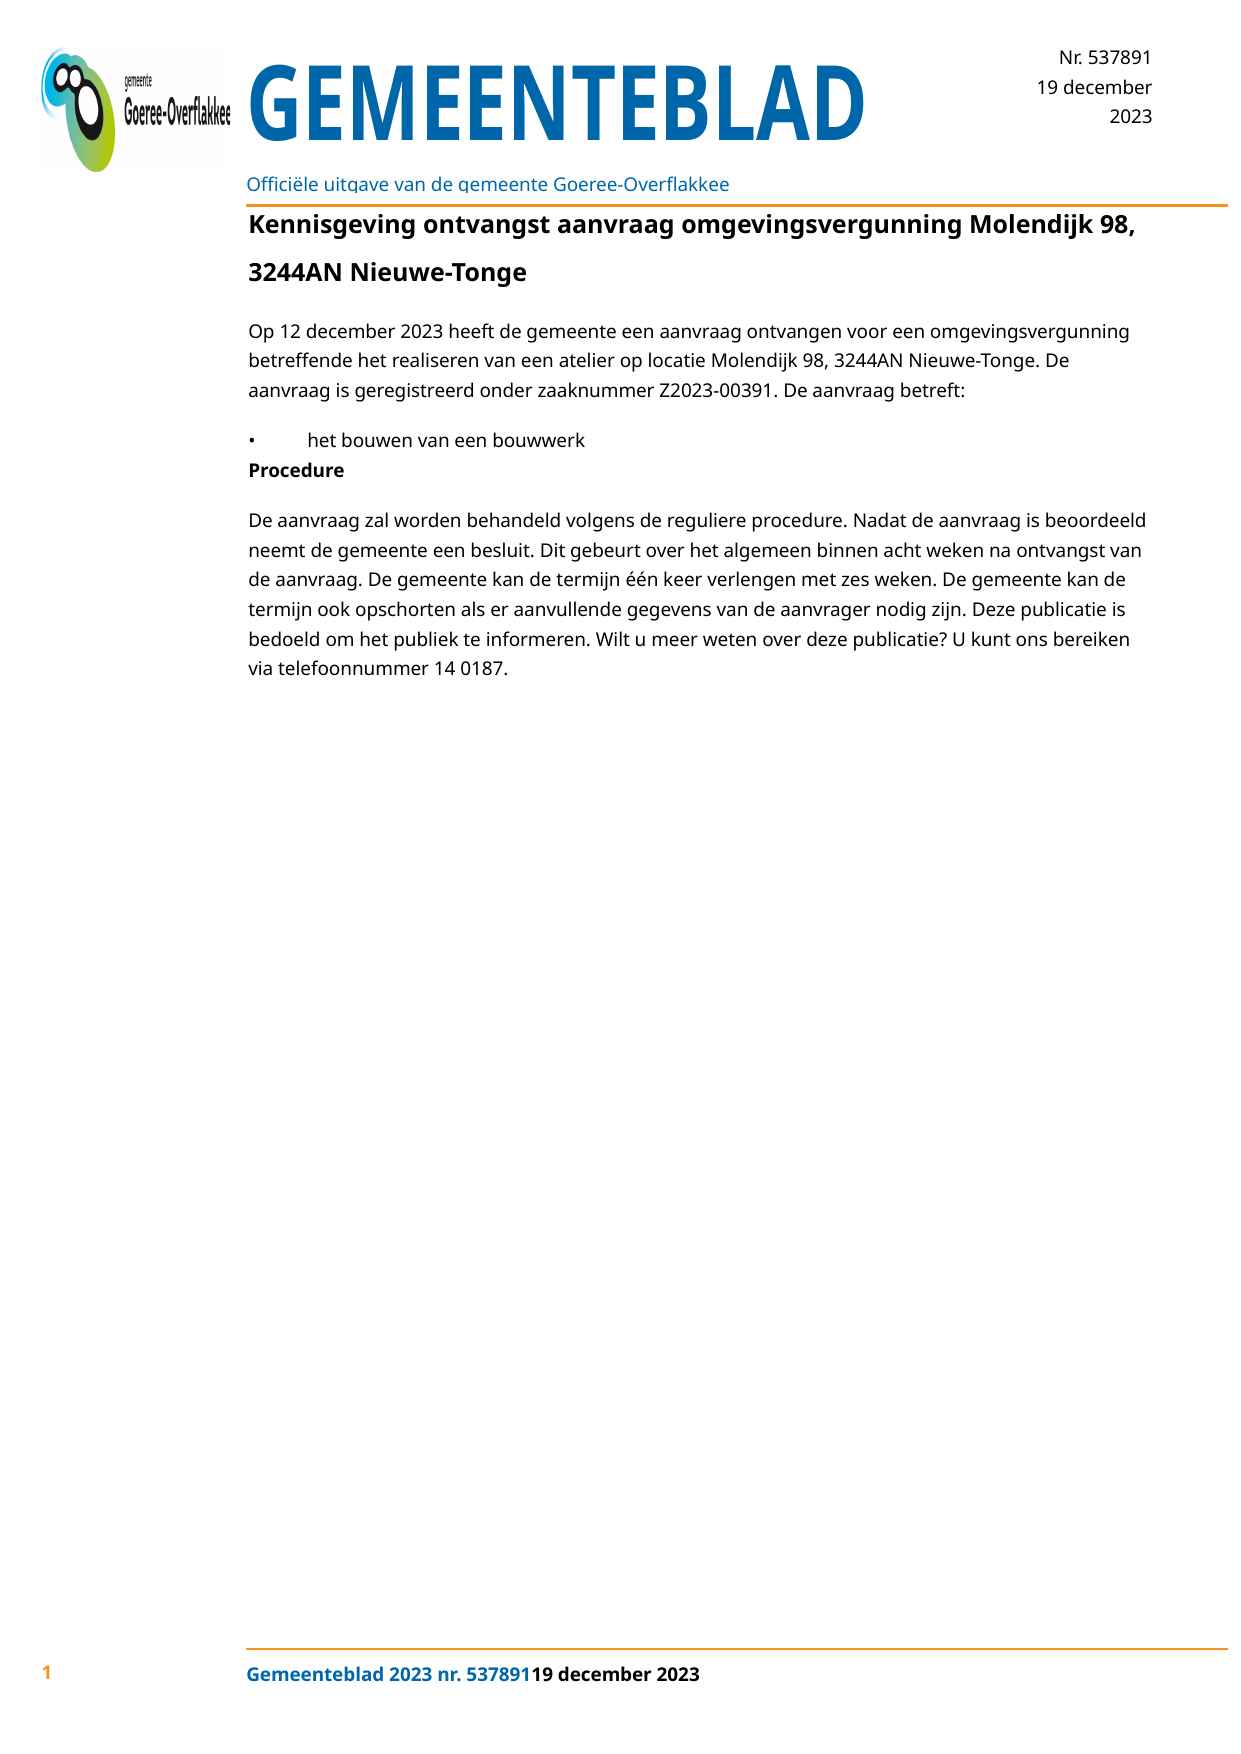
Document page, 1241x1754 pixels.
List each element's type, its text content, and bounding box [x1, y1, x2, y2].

text De aanvraag zal worden behandeld volgens de reguliere procedure. Nadat de aanvraag is beoordeeld neemt de gemeente een besluit. Dit gebeurt over het algemeen binnen acht weken na ontvangst van de aanvraag. De gemeente kan de termijn één keer verlengen met zes weken. De gemeente kan de termijn ook opschorten als er aanvullende gegevens van de aanvrager nodig zijn. Deze publicatie is bedoeld om het publiek te informeren. Wilt u meer weten over deze publicatie? U kunt ons bereiken via telefoonnummer 14 0187. [248, 507, 1152, 681]
text Kennisgeving ontvangst aanvraag omgevingsvergunning Molendijk 98, 3244AN Nieuwe-Tonge [248, 207, 1152, 288]
text Op 12 december 2023 heeft de gemeente een aanvraag ontvangen voor een omgevingsvergunning betreffende het realiseren van een atelier op locatie Molendijk 98, 3244AN Nieuwe-Tonge. De aanvraag is geregistreerd onder zaaknummer Z2023-00391. De aanvraag betreft: [248, 318, 1152, 403]
list het bouwen van een bouwwerk [248, 427, 1152, 453]
text Procedure [248, 457, 1152, 483]
picture [41, 47, 231, 172]
